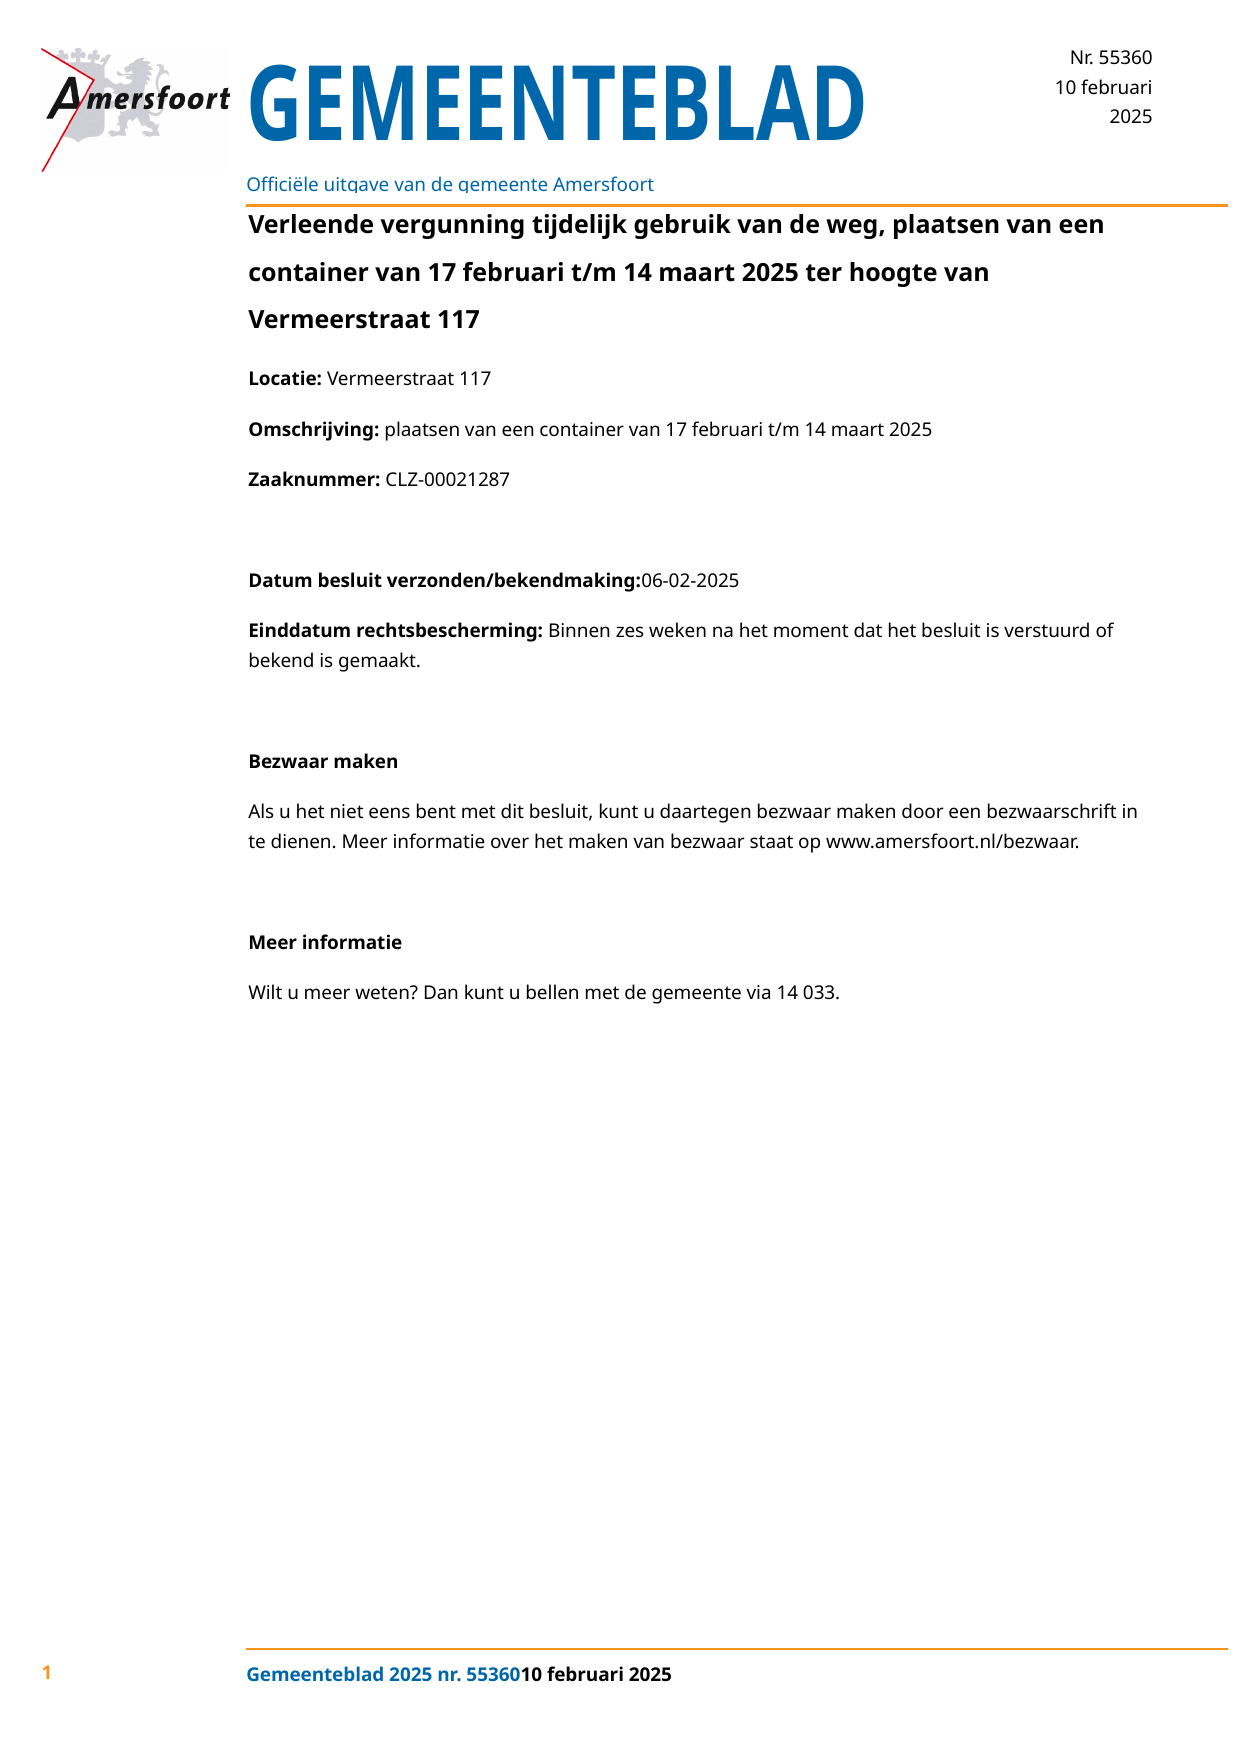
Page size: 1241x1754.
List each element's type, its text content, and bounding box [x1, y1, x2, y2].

text Verleende vergunning tijdelijk gebruik van de weg, plaatsen van een container van 17 februari t/m 14 maart 2025 ter hoogte van Vermeerstraat 117 [248, 207, 1152, 336]
text Locatie: Vermeerstraat 117 [248, 366, 1152, 391]
text Omschrijving: plaatsen van een container van 17 februari t/m 14 maart 2025 [248, 416, 1152, 442]
text Datum besluit verzonden/bekendmaking:06-02-2025 [248, 567, 1152, 593]
picture [41, 47, 231, 172]
text Zaaknummer: CLZ-00021287 [248, 466, 1152, 492]
text Bezwaar maken [248, 748, 1152, 774]
text Als u het niet eens bent met dit besluit, kunt u daartegen bezwaar maken door een bezwaarschrift in te dienen. Meer informatie over het maken van bezwaar staat op www.amersfoort.nl/bezwaar. [248, 798, 1152, 854]
text Wilt u meer weten? Dan kunt u bellen met de gemeente via 14 033. [248, 979, 1152, 1005]
text Einddatum rechtsbescherming: Binnen zes weken na het moment dat het besluit is verstuurd of bekend is gemaakt. [248, 618, 1152, 673]
text Meer informatie [248, 929, 1152, 954]
